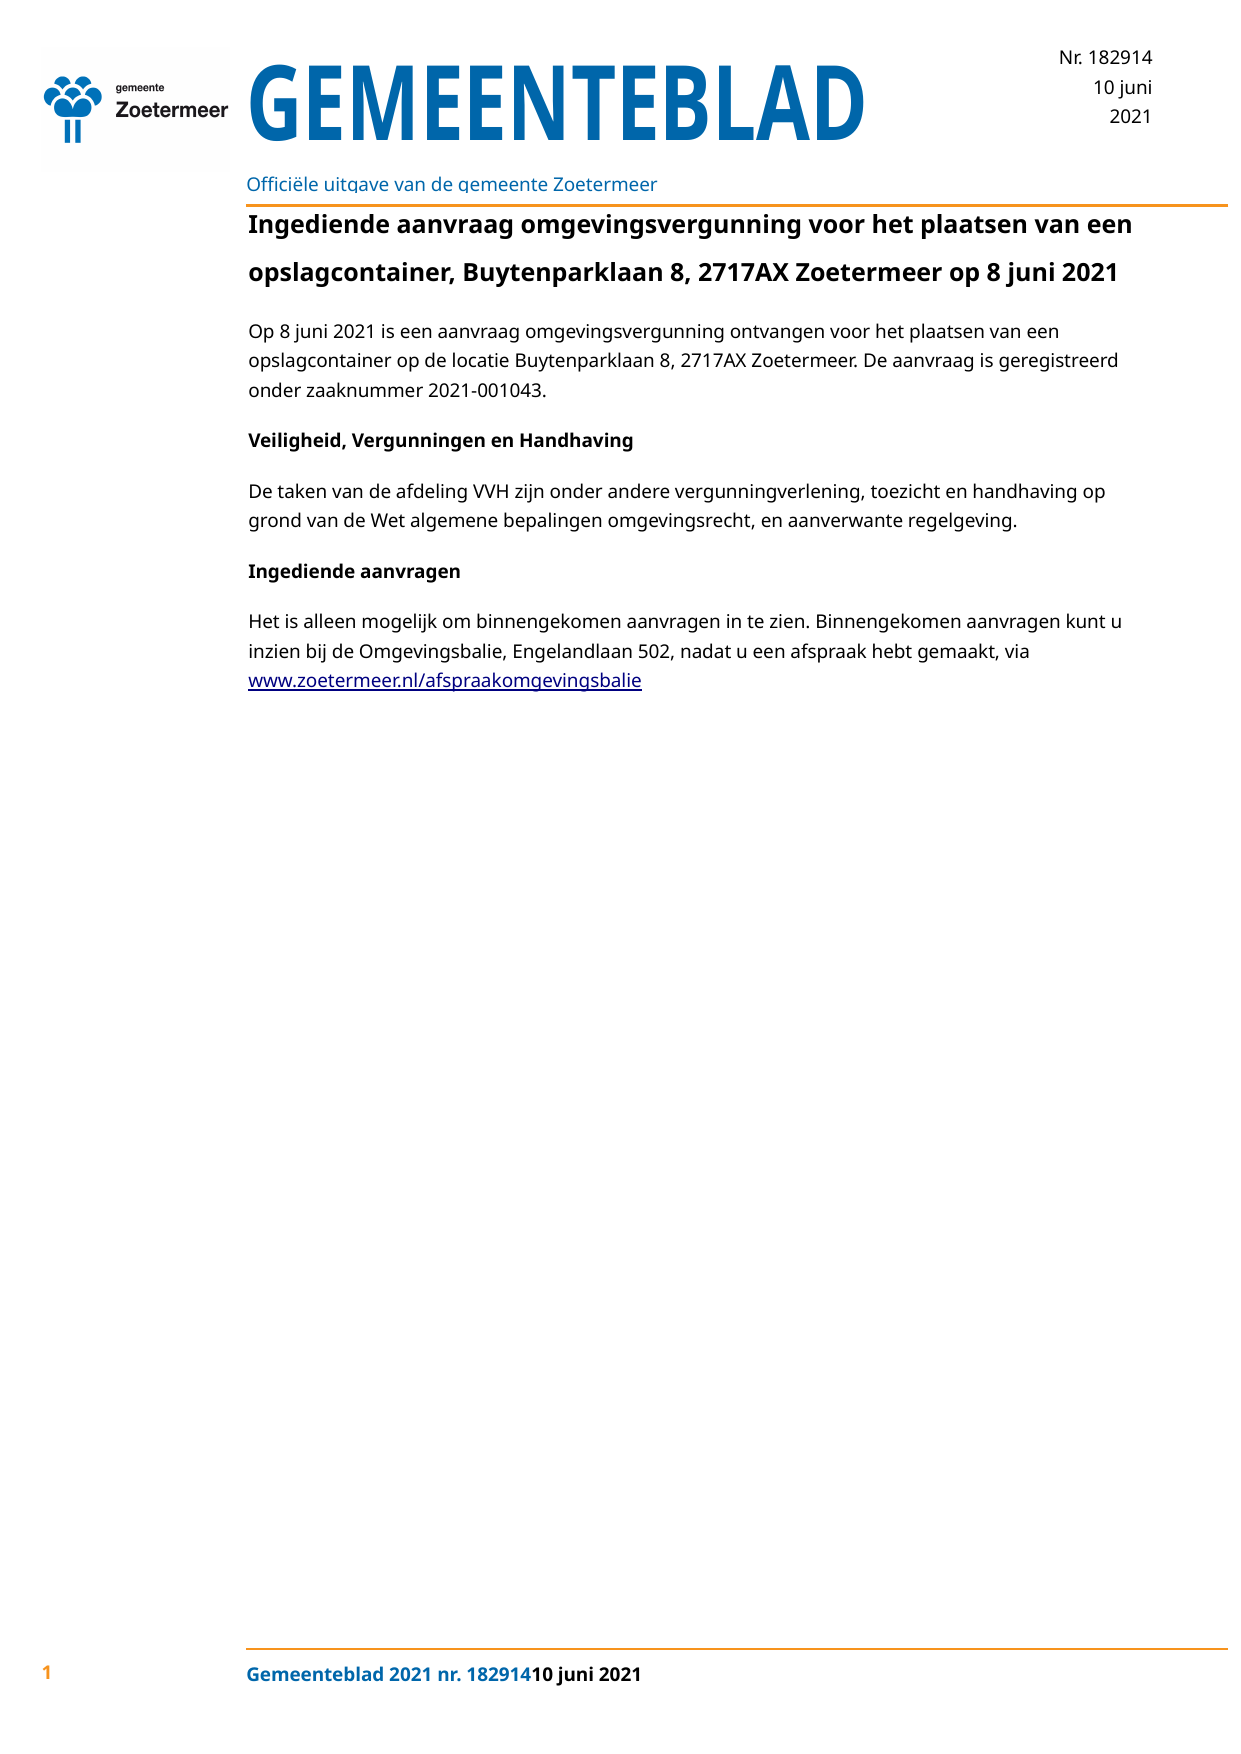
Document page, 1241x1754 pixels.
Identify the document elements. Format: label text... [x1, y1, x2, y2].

text De taken van de afdeling VVH zijn onder andere vergunningverlening, toezicht en handhaving op grond van de Wet algemene bepalingen omgevingsrecht, en aanverwante regelgeving. [248, 478, 1152, 533]
text Ingediende aanvragen [248, 558, 1152, 584]
picture [41, 47, 231, 172]
text Ingediende aanvraag omgevingsvergunning voor het plaatsen van een opslagcontainer, Buytenparklaan 8, 2717AX Zoetermeer op 8 juni 2021 [248, 207, 1152, 288]
text Op 8 juni 2021 is een aanvraag omgevingsvergunning ontvangen voor het plaatsen van een opslagcontainer op de locatie Buytenparklaan 8, 2717AX Zoetermeer. De aanvraag is geregistreerd onder zaaknummer 2021-001043. [248, 318, 1152, 403]
text Veiligheid, Vergunningen en Handhaving [248, 427, 1152, 453]
text Het is alleen mogelijk om binnengekomen aanvragen in te zien. Binnengekomen aanvragen kunt u inzien bij de Omgevingsbalie, Engelandlaan 502, nadat u een afspraak hebt gemaakt, via www.zoetermeer.nl/afspraakomgevingsbalie [248, 608, 1152, 693]
